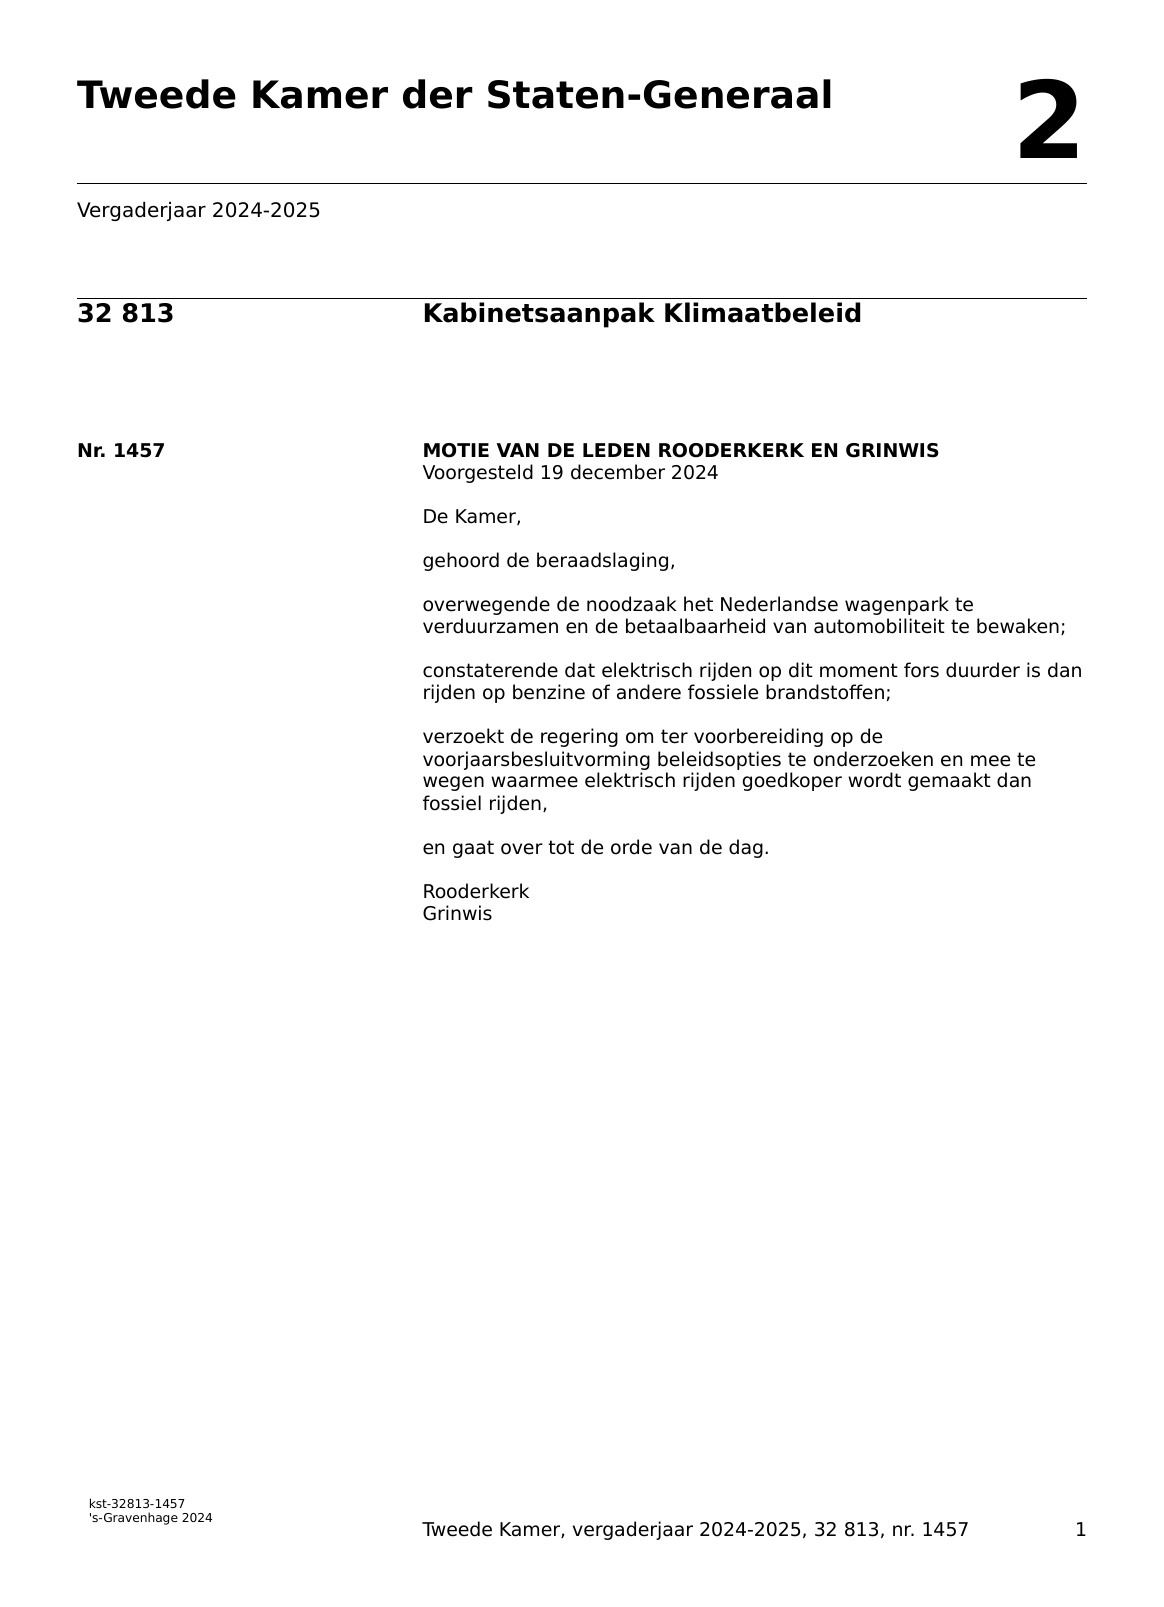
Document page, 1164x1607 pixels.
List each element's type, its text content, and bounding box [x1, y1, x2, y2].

text en gaat over tot de orde van de dag. [422, 837, 1087, 858]
text Voorgesteld 19 december 2024 [422, 462, 1087, 484]
text De Kamer, [422, 506, 1087, 528]
text constaterende dat elektrisch rijden op dit moment fors duurder is dan rijden op benzine of andere fossiele brandstoffen; [422, 660, 1087, 704]
text Grinwis [422, 903, 1087, 925]
table_header 2 [886, 59, 1087, 183]
text gehoord de beraadslaging, [422, 550, 1087, 572]
table_header Tweede Kamer der Staten-Generaal [77, 59, 886, 183]
text verzoekt de regering om ter voorbereiding op de voorjaarsbesluitvorming beleidsopties te onderzoeken en mee te wegen waarmee elektrisch rijden goedkoper wordt gemaakt dan fossiel rijden, [422, 726, 1087, 814]
subtitle 32 813 Kabinetsaanpak Klimaatbeleid [77, 299, 1087, 329]
text overwegende de noodzaak het Nederlandse wagenpark te verduurzamen en de betaalbaarheid van automobiliteit te bewaken; [422, 594, 1087, 638]
subtitle Nr. 1457 MOTIE VAN DE LEDEN ROODERKERK EN GRINWIS [77, 440, 1087, 462]
text Rooderkerk [422, 881, 1087, 903]
text kst-32813-1457 [88, 1497, 323, 1511]
table_cell Vergaderjaar 2024-2025 [77, 184, 1087, 298]
text 's-Gravenhage 2024 [88, 1511, 323, 1525]
